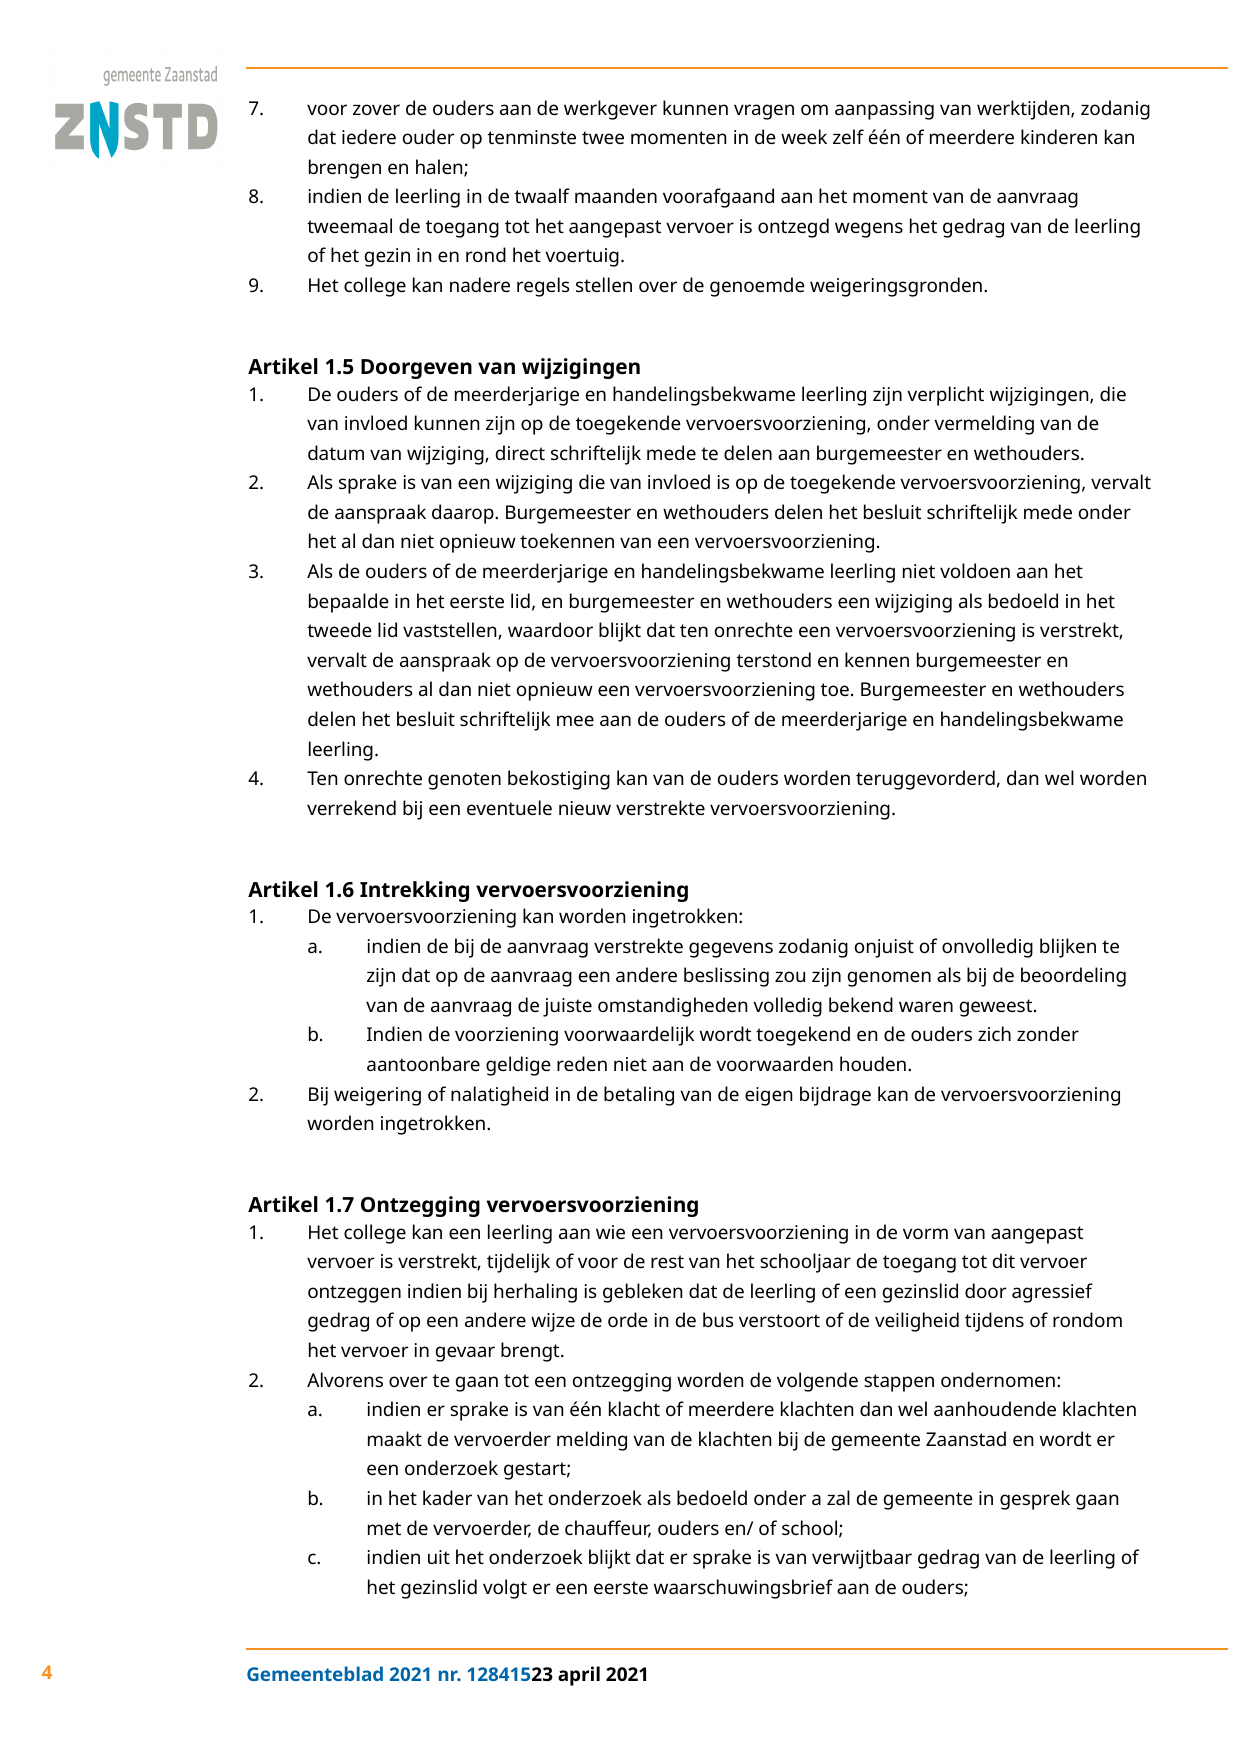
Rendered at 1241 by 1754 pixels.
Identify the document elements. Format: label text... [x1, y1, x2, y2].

list De vervoersvoorziening kan worden ingetrokken: [248, 903, 1152, 929]
list De ouders of de meerderjarige en handelingsbekwame leerling zijn verplicht wijzigingen, die van invloed kunnen zijn op de toegekende vervoersvoorziening, onder vermelding van de datum van wijziging, direct schriftelijk mede te delen aan burgemeester en wethouders. [248, 381, 1152, 466]
list indien de bij de aanvraag verstrekte gegevens zodanig onjuist of onvolledig blijken te zijn dat op de aanvraag een andere beslissing zou zijn genomen als bij de beoordeling van de aanvraag de juiste omstandigheden volledig bekend waren geweest. [307, 933, 1152, 1018]
list Als de ouders of de meerderjarige en handelingsbekwame leerling niet voldoen aan het bepaalde in het eerste lid, en burgemeester en wethouders een wijziging als bedoeld in het tweede lid vaststellen, waardoor blijkt dat ten onrechte een vervoersvoorziening is verstrekt, vervalt de aanspraak op de vervoersvoorziening terstond en kennen burgemeester en wethouders al dan niet opnieuw een vervoersvoorziening toe. Burgemeester en wethouders delen het besluit schriftelijk mee aan de ouders of de meerderjarige en handelingsbekwame leerling. [248, 558, 1152, 761]
list indien de leerling in de twaalf maanden voorafgaand aan het moment van de aanvraag tweemaal de toegang tot het aangepast vervoer is ontzegd wegens het gedrag van de leerling of het gezin in en rond het voertuig. [248, 183, 1152, 268]
text Artikel 1.5 Doorgeven van wijzigingen [248, 352, 1152, 381]
text Artikel 1.7 Ontzegging vervoersvoorziening [248, 1190, 1152, 1219]
list Indien de voorziening voorwaardelijk wordt toegekend en de ouders zich zonder aantoonbare geldige reden niet aan de voorwaarden houden. [307, 1022, 1152, 1077]
list voor zover de ouders aan de werkgever kunnen vragen om aanpassing van werktijden, zodanig dat iedere ouder op tenminste twee momenten in de week zelf één of meerdere kinderen kan brengen en halen; [248, 95, 1152, 180]
list Ten onrechte genoten bekostiging kan van de ouders worden teruggevorderd, dan wel worden verrekend bij een eventuele nieuw verstrekte vervoersvoorziening. [248, 765, 1152, 821]
list Alvorens over te gaan tot een ontzegging worden de volgende stappen ondernomen: [248, 1367, 1152, 1392]
list indien uit het onderzoek blijkt dat er sprake is van verwijtbaar gedrag van de leerling of het gezinslid volgt er een eerste waarschuwingsbrief aan de ouders; [307, 1544, 1152, 1599]
picture [41, 47, 231, 172]
list in het kader van het onderzoek als bedoeld onder a zal de gemeente in gesprek gaan met de vervoerder, de chauffeur, ouders en/ of school; [307, 1485, 1152, 1540]
list Het college kan een leerling aan wie een vervoersvoorziening in de vorm van aangepast vervoer is verstrekt, tijdelijk of voor de rest van het schooljaar de toegang tot dit vervoer ontzeggen indien bij herhaling is gebleken dat de leerling of een gezinslid door agressief gedrag of op een andere wijze de orde in de bus verstoort of de veiligheid tijdens of rondom het vervoer in gevaar brengt. [248, 1219, 1152, 1363]
text Artikel 1.6 Intrekking vervoersvoorziening [248, 875, 1152, 903]
list Bij weigering of nalatigheid in de betaling van de eigen bijdrage kan de vervoersvoorziening worden ingetrokken. [248, 1081, 1152, 1136]
list Als sprake is van een wijziging die van invloed is op de toegekende vervoersvoorziening, vervalt de aanspraak daarop. Burgemeester en wethouders delen het besluit schriftelijk mede onder het al dan niet opnieuw toekennen van een vervoersvoorziening. [248, 469, 1152, 554]
list Het college kan nadere regels stellen over de genoemde weigeringsgronden. [248, 272, 1152, 298]
list indien er sprake is van één klacht of meerdere klachten dan wel aanhoudende klachten maakt de vervoerder melding van de klachten bij de gemeente Zaanstad en wordt er een onderzoek gestart; [307, 1396, 1152, 1481]
